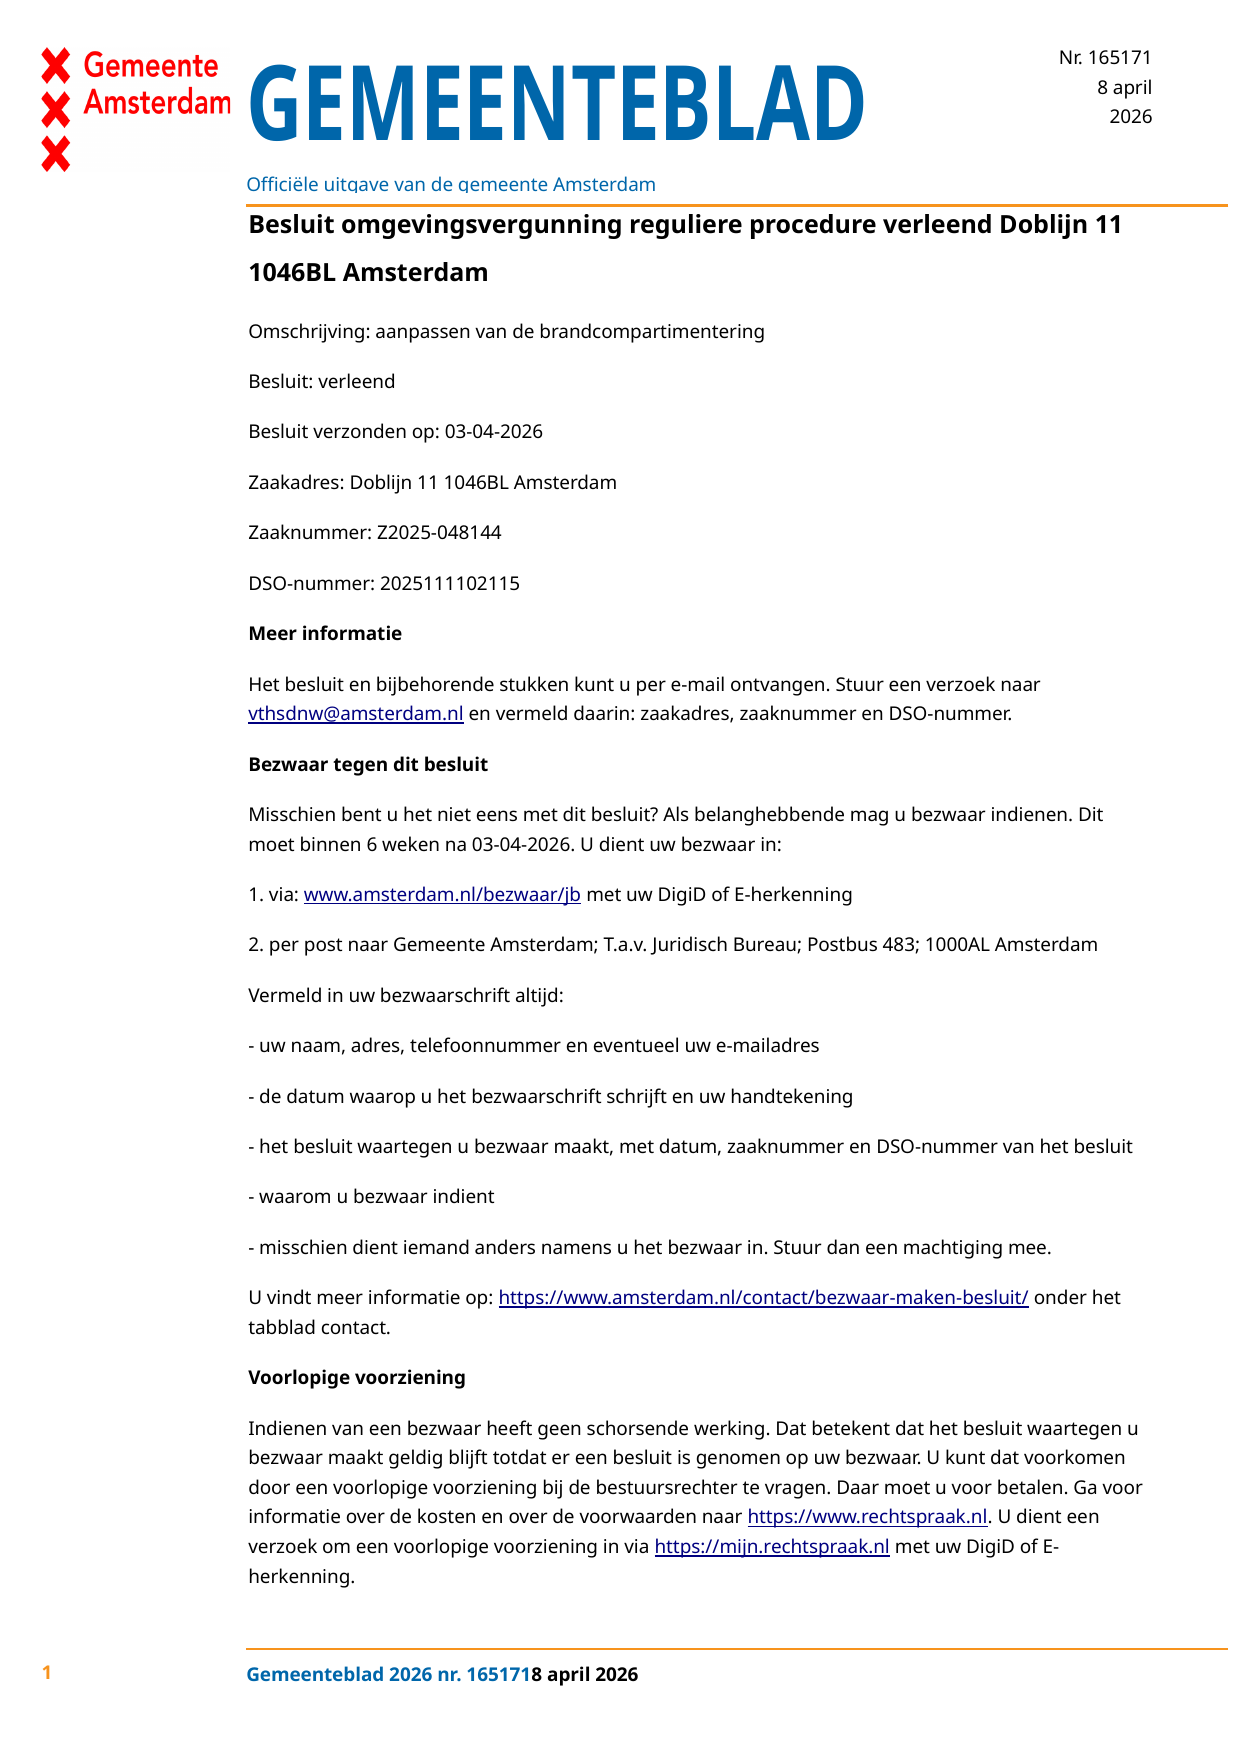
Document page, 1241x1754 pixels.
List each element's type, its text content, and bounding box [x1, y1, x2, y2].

text Besluit omgevingsvergunning reguliere procedure verleend Doblijn 11 1046BL Amsterdam [248, 207, 1152, 288]
text - waarom u bezwaar indient [248, 1184, 1152, 1209]
text U vindt meer informatie op: https://www.amsterdam.nl/contact/bezwaar-maken-besluit/ onder het tabblad contact. [248, 1284, 1152, 1340]
text Meer informatie [248, 620, 1152, 646]
text - uw naam, adres, telefoonnummer en eventueel uw e-mailadres [248, 1032, 1152, 1058]
text 1. via: www.amsterdam.nl/bezwaar/jb met uw DigiD of E-herkenning [248, 881, 1152, 907]
text Indienen van een bezwaar heeft geen schorsende werking. Dat betekent dat het besluit waartegen u bezwaar maakt geldig blijft totdat er een besluit is genomen op uw bezwaar. U kunt dat voorkomen door een voorlopige voorziening bij de bestuursrechter te vragen. Daar moet u voor betalen. Ga voor informatie over de kosten en over de voorwaarden naar https://www.rechtspraak.nl. U dient een verzoek om een voorlopige voorziening in via https://mijn.rechtspraak.nl met uw DigiD of E-herkenning. [248, 1415, 1152, 1589]
text Omschrijving: aanpassen van de brandcompartimentering [248, 318, 1152, 344]
text - misschien dient iemand anders namens u het bezwaar in. Stuur dan een machtiging mee. [248, 1234, 1152, 1260]
text Voorlopige voorziening [248, 1364, 1152, 1390]
picture [41, 47, 231, 172]
text DSO-nummer: 2025111102115 [248, 570, 1152, 596]
text Misschien bent u het niet eens met dit besluit? Als belanghebbende mag u bezwaar indienen. Dit moet binnen 6 weken na 03-04-2026. U dient uw bezwaar in: [248, 801, 1152, 857]
text Het besluit en bijbehorende stukken kunt u per e-mail ontvangen. Stuur een verzoek naar vthsdnw@amsterdam.nl en vermeld daarin: zaakadres, zaaknummer en DSO-nummer. [248, 671, 1152, 726]
text Bezwaar tegen dit besluit [248, 751, 1152, 777]
text 2. per post naar Gemeente Amsterdam; T.a.v. Juridisch Bureau; Postbus 483; 1000AL Amsterdam [248, 932, 1152, 957]
text - de datum waarop u het bezwaarschrift schrijft en uw handtekening [248, 1083, 1152, 1109]
text Zaakadres: Doblijn 11 1046BL Amsterdam [248, 469, 1152, 495]
text Zaaknummer: Z2025-048144 [248, 519, 1152, 545]
text Besluit: verleend [248, 368, 1152, 394]
text Besluit verzonden op: 03-04-2026 [248, 419, 1152, 444]
text Vermeld in uw bezwaarschrift altijd: [248, 982, 1152, 1008]
text - het besluit waartegen u bezwaar maakt, met datum, zaaknummer en DSO-nummer van het besluit [248, 1133, 1152, 1159]
